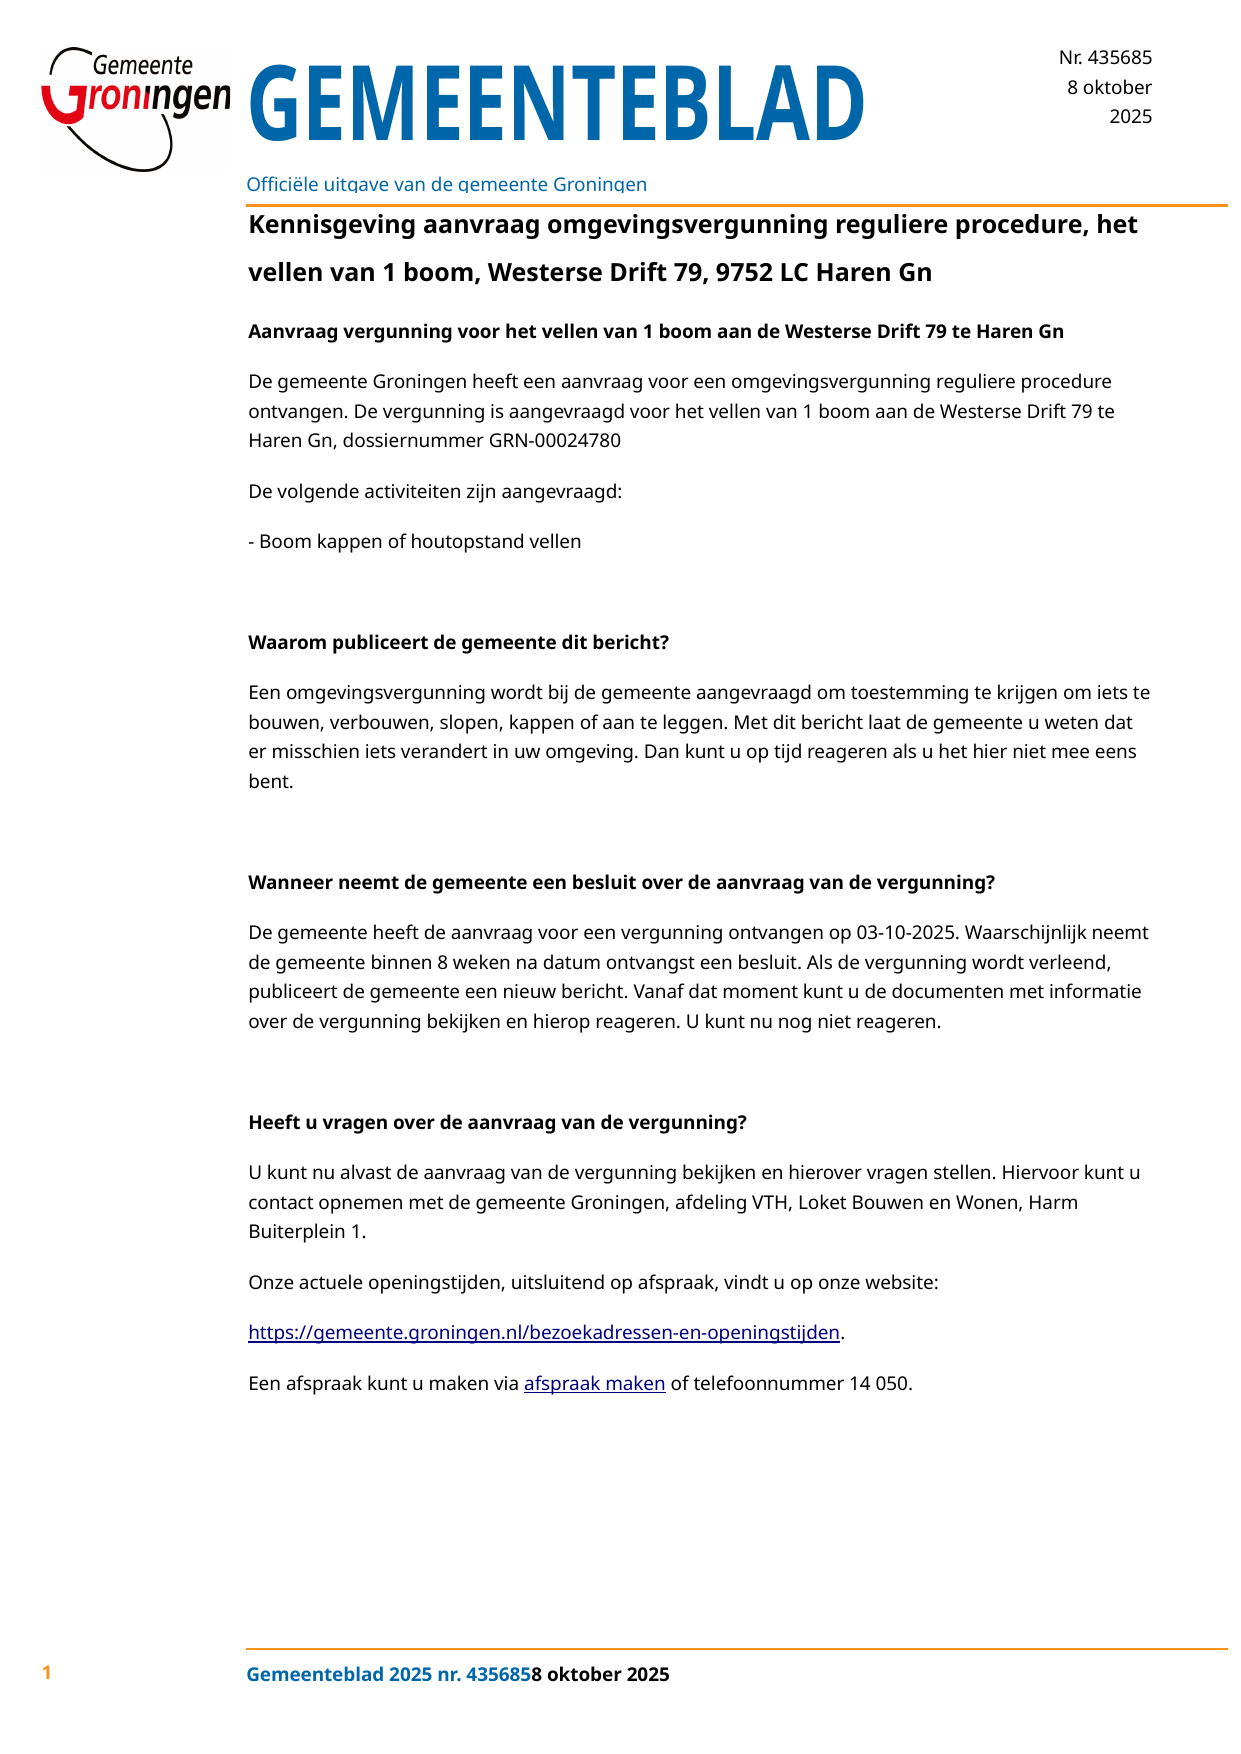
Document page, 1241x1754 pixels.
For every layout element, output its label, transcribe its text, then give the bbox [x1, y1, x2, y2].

text https://gemeente.groningen.nl/bezoekadressen-en-openingstijden. [248, 1319, 1152, 1345]
text De gemeente Groningen heeft een aanvraag voor een omgevingsvergunning reguliere procedure ontvangen. De vergunning is aangevraagd voor het vellen van 1 boom aan de Westerse Drift 79 te Haren Gn, dossiernummer GRN-00024780 [248, 368, 1152, 453]
text Heeft u vragen over de aanvraag van de vergunning? [248, 1109, 1152, 1135]
text Een afspraak kunt u maken via afspraak maken of telefoonnummer 14 050. [248, 1370, 1152, 1396]
text Aanvraag vergunning voor het vellen van 1 boom aan de Westerse Drift 79 te Haren Gn [248, 318, 1152, 344]
text Een omgevingsvergunning wordt bij de gemeente aangevraagd om toestemming te krijgen om iets te bouwen, verbouwen, slopen, kappen of aan te leggen. Met dit bericht laat de gemeente u weten dat er misschien iets verandert in uw omgeving. Dan kunt u op tijd reageren als u het hier niet mee eens bent. [248, 679, 1152, 794]
text De gemeente heeft de aanvraag voor een vergunning ontvangen op 03-10-2025. Waarschijnlijk neemt de gemeente binnen 8 weken na datum ontvangst een besluit. Als de vergunning wordt verleend, publiceert de gemeente een nieuw bericht. Vanaf dat moment kunt u de documenten met informatie over de vergunning bekijken en hierop reageren. U kunt nu nog niet reageren. [248, 919, 1152, 1034]
text U kunt nu alvast de aanvraag van de vergunning bekijken en hierover vragen stellen. Hiervoor kunt u contact opnemen met de gemeente Groningen, afdeling VTH, Loket Bouwen en Wonen, Harm Buiterplein 1. [248, 1159, 1152, 1244]
text Kennisgeving aanvraag omgevingsvergunning reguliere procedure, het vellen van 1 boom, Westerse Drift 79, 9752 LC Haren Gn [248, 207, 1152, 288]
text Waarom publiceert de gemeente dit bericht? [248, 629, 1152, 655]
text Onze actuele openingstijden, uitsluitend op afspraak, vindt u op onze website: [248, 1269, 1152, 1295]
text - Boom kappen of houtopstand vellen [248, 528, 1152, 554]
picture [41, 47, 231, 172]
text Wanneer neemt de gemeente een besluit over de aanvraag van de vergunning? [248, 869, 1152, 895]
text De volgende activiteiten zijn aangevraagd: [248, 478, 1152, 504]
